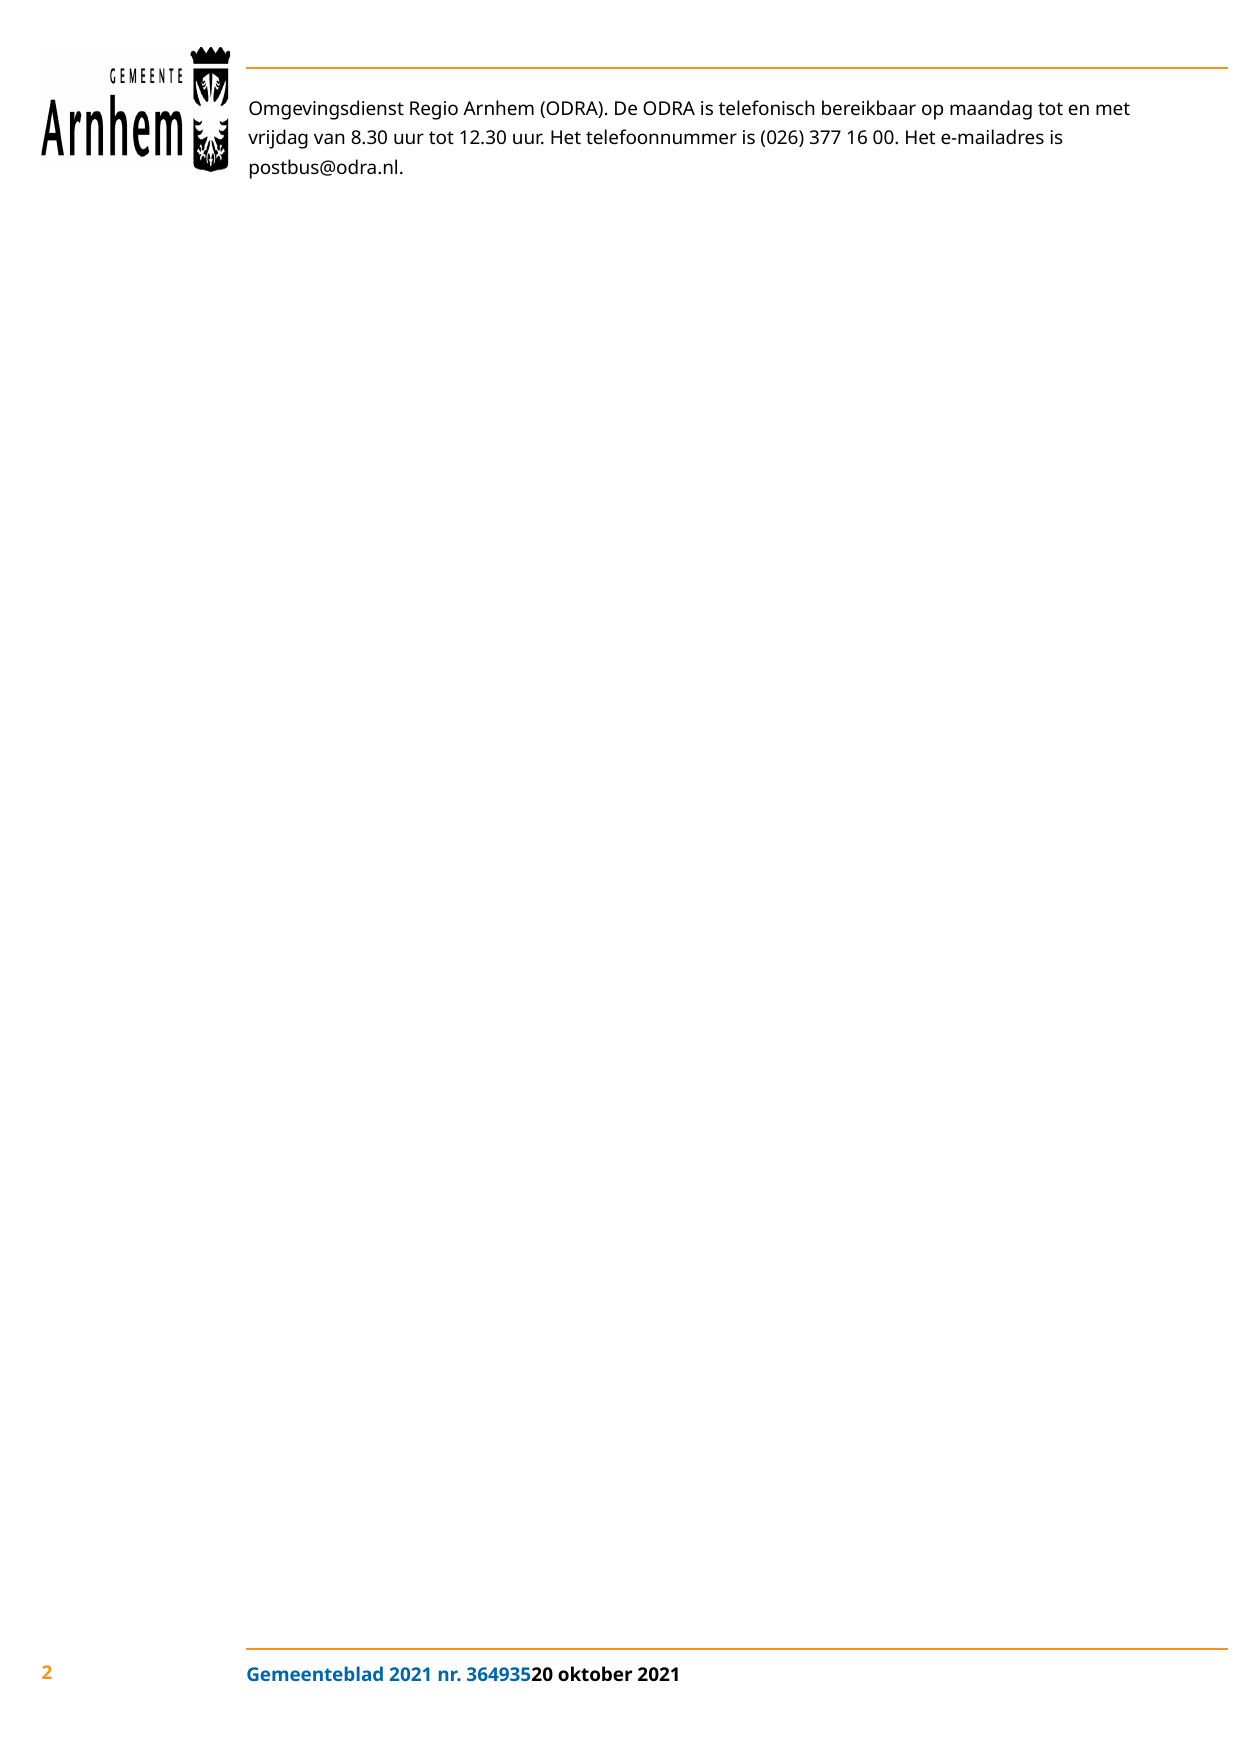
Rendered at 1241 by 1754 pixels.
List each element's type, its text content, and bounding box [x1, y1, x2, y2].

picture [41, 47, 231, 172]
text Omgevingsdienst Regio Arnhem (ODRA). De ODRA is telefonisch bereikbaar op maandag tot en met vrijdag van 8.30 uur tot 12.30 uur. Het telefoonnummer is (026) 377 16 00. Het e-mailadres is postbus@odra.nl. [248, 95, 1152, 180]
